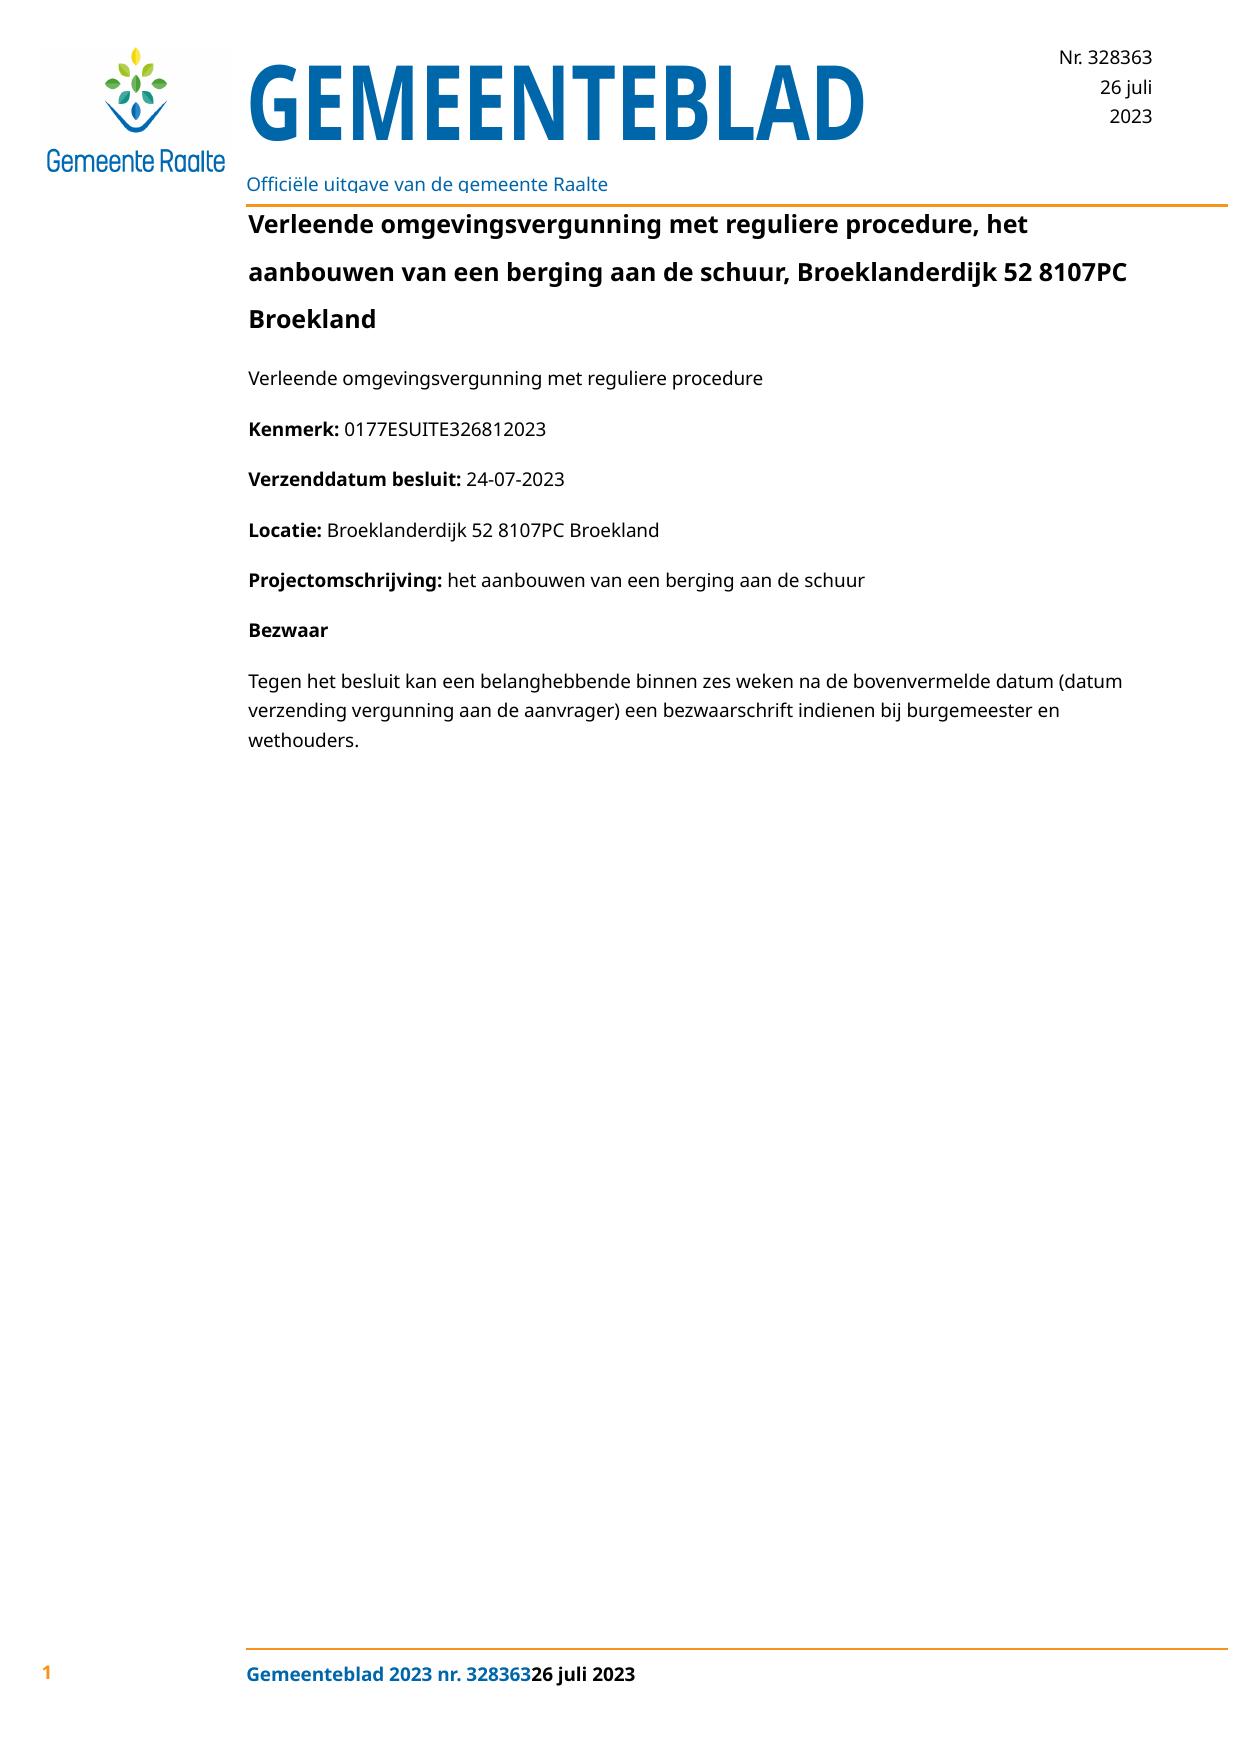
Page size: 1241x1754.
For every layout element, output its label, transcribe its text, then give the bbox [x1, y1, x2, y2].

text Bezwaar [248, 618, 1152, 643]
picture [41, 47, 231, 172]
text Locatie: Broeklanderdijk 52 8107PC Broekland [248, 517, 1152, 542]
text Projectomschrijving: het aanbouwen van een berging aan de schuur [248, 567, 1152, 593]
text Verzenddatum besluit: 24-07-2023 [248, 466, 1152, 492]
text Verleende omgevingsvergunning met reguliere procedure, het aanbouwen van een berging aan de schuur, Broeklanderdijk 52 8107PC Broekland [248, 207, 1152, 336]
text Tegen het besluit kan een belanghebbende binnen zes weken na de bovenvermelde datum (datum verzending vergunning aan de aanvrager) een bezwaarschrift indienen bij burgemeester en wethouders. [248, 668, 1152, 753]
text Verleende omgevingsvergunning met reguliere procedure [248, 366, 1152, 391]
text Kenmerk: 0177ESUITE326812023 [248, 416, 1152, 442]
